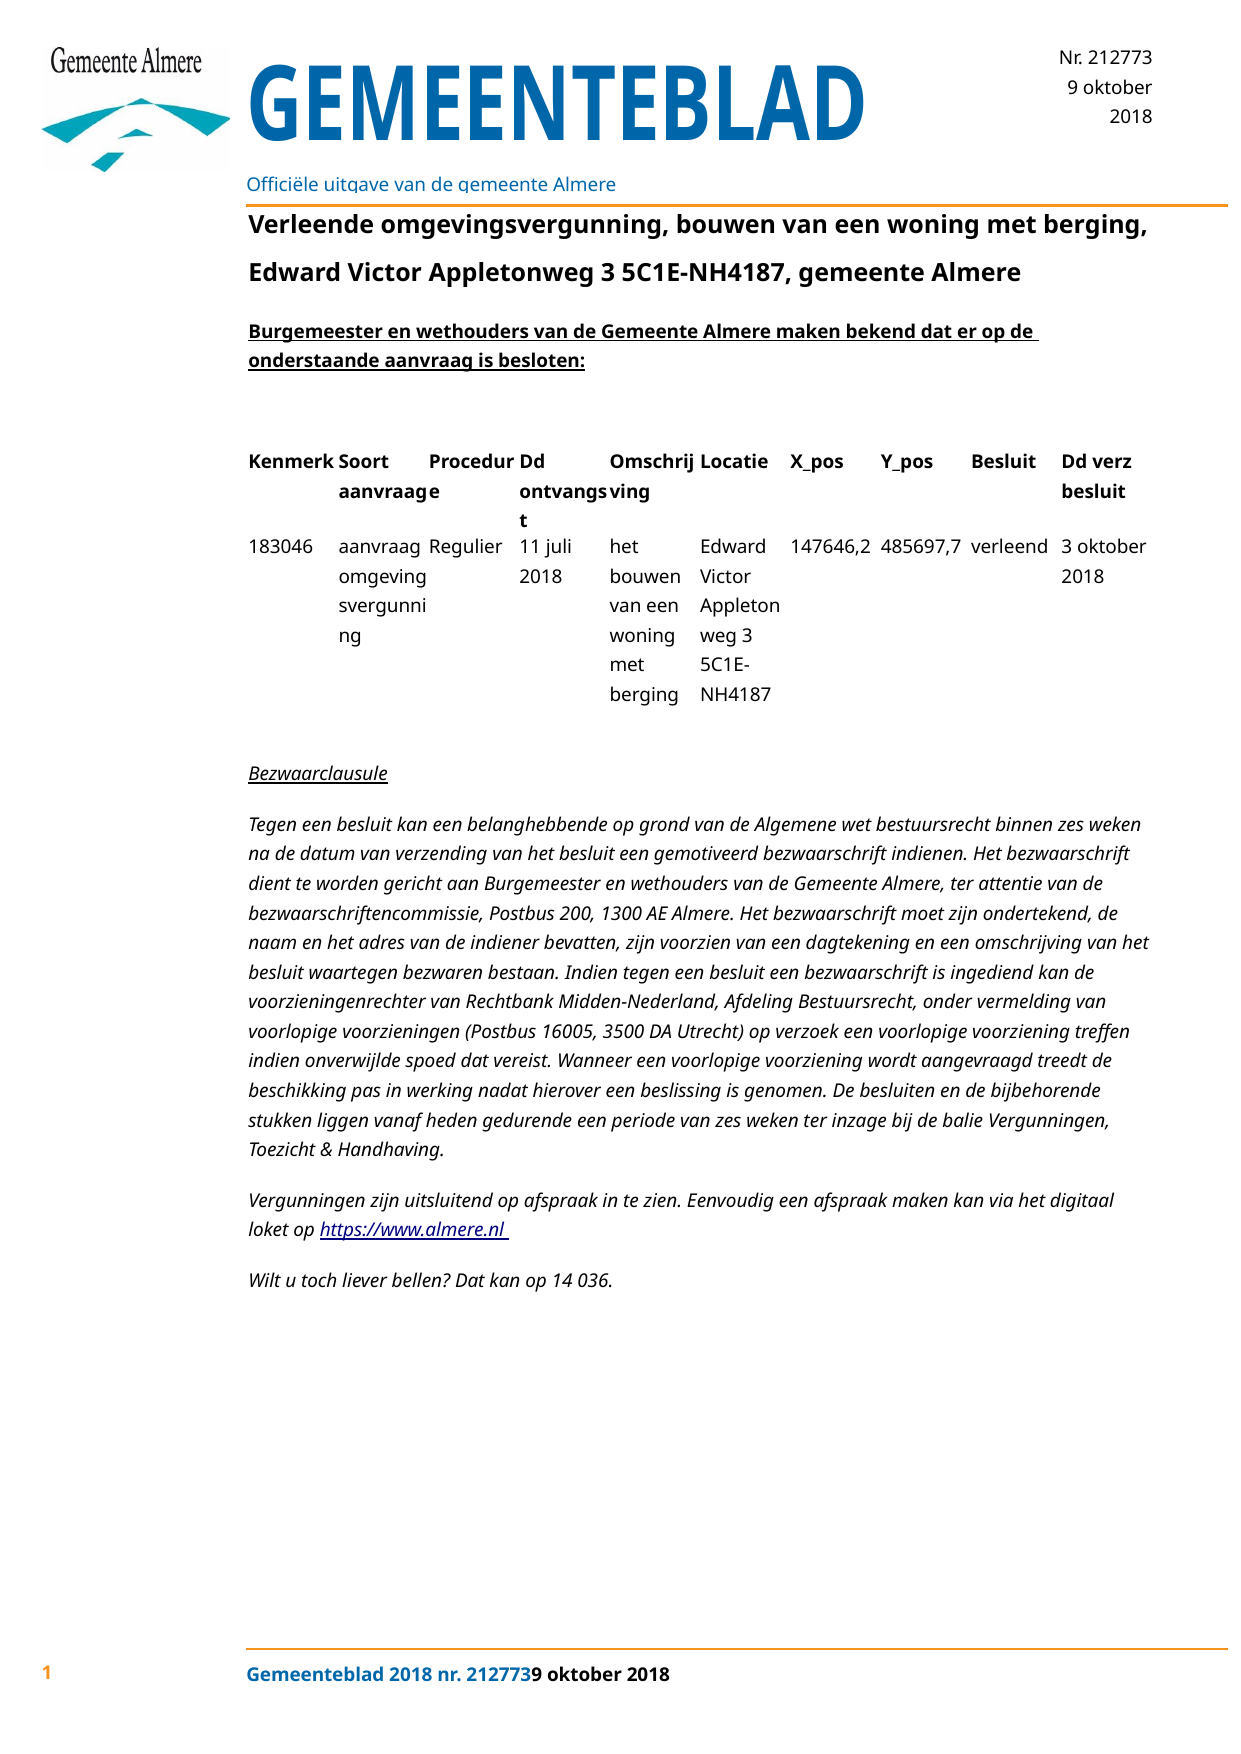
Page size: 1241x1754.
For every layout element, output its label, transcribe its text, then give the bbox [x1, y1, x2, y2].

table_cell Regulier [429, 533, 519, 707]
table_header Omschrijving [609, 449, 700, 533]
table_cell aanvraag omgevingsvergunning [338, 533, 429, 707]
text Wilt u toch liever bellen? Dat kan op 14 036. [248, 1267, 1152, 1293]
table_header Dd verz besluit [1061, 449, 1152, 533]
table_header Y_pos [881, 449, 971, 533]
table_cell 11 juli 2018 [519, 533, 609, 707]
table_cell verleend [971, 533, 1061, 707]
table_cell 183046 [248, 533, 338, 707]
table_header Locatie [700, 449, 790, 533]
text Vergunningen zijn uitsluitend op afspraak in te zien. Eenvoudig een afspraak maken kan via het digitaal loket op https://www.almere.nl [248, 1187, 1152, 1242]
table_header Kenmerk [248, 449, 338, 533]
table_cell Edward Victor Appletonweg 3 5C1E-NH4187 [700, 533, 790, 707]
text Verleende omgevingsvergunning, bouwen van een woning met berging, Edward Victor Appletonweg 3 5C1E-NH4187, gemeente Almere [248, 207, 1152, 288]
table_header Besluit [971, 449, 1061, 533]
table_header Soort aanvraag [338, 449, 429, 533]
table_header X_pos [790, 449, 881, 533]
table_cell 147646,2 [790, 533, 881, 707]
text Tegen een besluit kan een belanghebbende op grond van de Algemene wet bestuursrecht binnen zes weken na de datum van verzending van het besluit een gemotiveerd bezwaarschrift indienen. Het bezwaarschrift dient te worden gericht aan Burgemeester en wethouders van de Gemeente Almere, ter attentie van de bezwaarschriftencommissie, Postbus 200, 1300 AE Almere. Het bezwaarschrift moet zijn ondertekend, de naam en het adres van de indiener bevatten, zijn voorzien van een dagtekening en een omschrijving van het besluit waartegen bezwaren bestaan. Indien tegen een besluit een bezwaarschrift is ingediend kan de voorzieningenrechter van Rechtbank Midden-Nederland, Afdeling Bestuursrecht, onder vermelding van voorlopige voorzieningen (Postbus 16005, 3500 DA Utrecht) op verzoek een voorlopige voorziening treffen indien onverwijlde spoed dat vereist. Wanneer een voorlopige voorziening wordt aangevraagd treedt de beschikking pas in werking nadat hierover een beslissing is genomen. De besluiten en de bijbehorende stukken liggen vanaf heden gedurende een periode van zes weken ter inzage bij de balie Vergunningen, Toezicht & Handhaving. [248, 811, 1152, 1162]
table_header Procedure [429, 449, 519, 533]
text Burgemeester en wethouders van de Gemeente Almere maken bekend dat er op de onderstaande aanvraag is besloten: [248, 318, 1152, 373]
table_cell het bouwen van een woning met berging [609, 533, 700, 707]
text Bezwaarclausule [248, 761, 1152, 786]
picture [41, 47, 231, 172]
table_cell 3 oktober 2018 [1061, 533, 1152, 707]
table_cell 485697,7 [881, 533, 971, 707]
table_header Dd ontvangst [519, 449, 609, 533]
